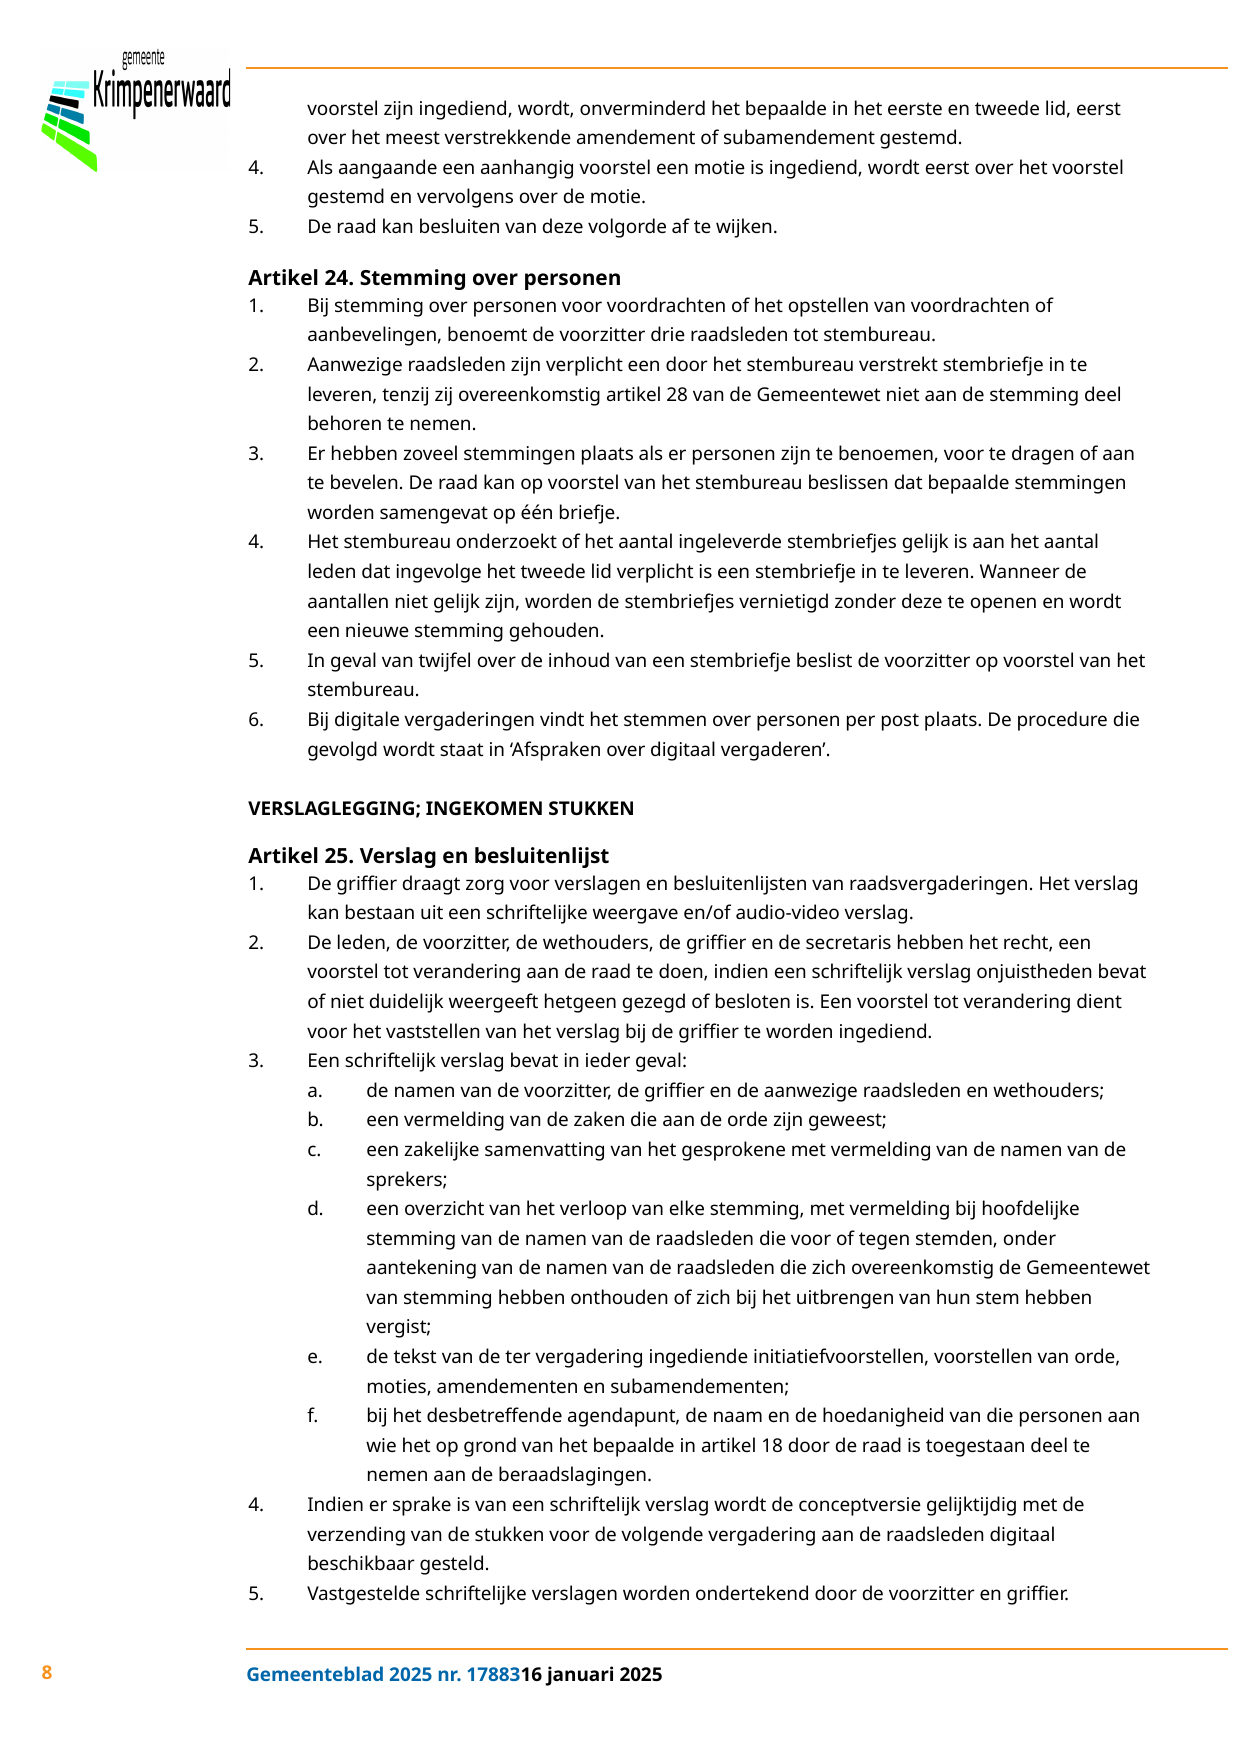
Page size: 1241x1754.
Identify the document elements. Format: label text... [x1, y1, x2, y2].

list De griffier draagt zorg voor verslagen en besluitenlijsten van raadsvergaderingen. Het verslag kan bestaan uit een schriftelijke weergave en/of audio-video verslag. [248, 870, 1152, 925]
list een vermelding van de zaken die aan de orde zijn geweest; [307, 1107, 1152, 1132]
text Artikel 24. Stemming over personen [248, 263, 1152, 292]
text VERSLAGLEGGING; INGEKOMEN STUKKEN [248, 795, 1152, 821]
list Het stembureau onderzoekt of het aantal ingeleverde stembriefjes gelijk is aan het aantal leden dat ingevolge het tweede lid verplicht is een stembriefje in te leveren. Wanneer de aantallen niet gelijk zijn, worden de stembriefjes vernietigd zonder deze te openen en wordt een nieuwe stemming gehouden. [248, 529, 1152, 643]
list Indien er sprake is van een schriftelijk verslag wordt de conceptversie gelijktijdig met de verzending van de stukken voor de volgende vergadering aan de raadsleden digitaal beschikbaar gesteld. [248, 1491, 1152, 1576]
list Aanwezige raadsleden zijn verplicht een door het stembureau verstrekt stembriefje in te leveren, tenzij zij overeenkomstig artikel 28 van de Gemeentewet niet aan de stemming deel behoren te nemen. [248, 351, 1152, 436]
list Bij stemming over personen voor voordrachten of het opstellen van voordrachten of aanbevelingen, benoemt de voorzitter drie raadsleden tot stembureau. [248, 292, 1152, 347]
list Een schriftelijk verslag bevat in ieder geval: [248, 1047, 1152, 1073]
list Bij digitale vergaderingen vindt het stemmen over personen per post plaats. De procedure die gevolgd wordt staat in ‘Afspraken over digitaal vergaderen’. [248, 706, 1152, 761]
list een zakelijke samenvatting van het gesprokene met vermelding van de namen van de sprekers; [307, 1136, 1152, 1191]
text Artikel 25. Verslag en besluitenlijst [248, 841, 1152, 870]
list De raad kan besluiten van deze volgorde af te wijken. [248, 213, 1152, 239]
list In geval van twijfel over de inhoud van een stembriefje beslist de voorzitter op voorstel van het stembureau. [248, 647, 1152, 702]
list de tekst van de ter vergadering ingediende initiatiefvoorstellen, voorstellen van orde, moties, amendementen en subamendementen; [307, 1343, 1152, 1398]
list Vastgestelde schriftelijke verslagen worden ondertekend door de voorzitter en griffier. [248, 1580, 1152, 1606]
list Er hebben zoveel stemmingen plaats als er personen zijn te benoemen, voor te dragen of aan te bevelen. De raad kan op voorstel van het stembureau beslissen dat bepaalde stemmingen worden samengevat op één briefje. [248, 440, 1152, 525]
list bij het desbetreffende agendapunt, de naam en de hoedanigheid van die personen aan wie het op grond van het bepaalde in artikel 18 door de raad is toegestaan deel te nemen aan de beraadslagingen. [307, 1402, 1152, 1487]
picture [41, 47, 231, 172]
list Als aangaande een aanhangig voorstel een motie is ingediend, wordt eerst over het voorstel gestemd en vervolgens over de motie. [248, 154, 1152, 209]
list de namen van de voorzitter, de griffier en de aanwezige raadsleden en wethouders; [307, 1077, 1152, 1103]
list voorstel zijn ingediend, wordt, onverminderd het bepaalde in het eerste en tweede lid, eerst over het meest verstrekkende amendement of subamendement gestemd. [248, 95, 1152, 150]
list De leden, de voorzitter, de wethouders, de griffier en de secretaris hebben het recht, een voorstel tot verandering aan de raad te doen, indien een schriftelijk verslag onjuistheden bevat of niet duidelijk weergeeft hetgeen gezegd of besloten is. Een voorstel tot verandering dient voor het vaststellen van het verslag bij de griffier te worden ingediend. [248, 929, 1152, 1043]
list een overzicht van het verloop van elke stemming, met vermelding bij hoofdelijke stemming van de namen van de raadsleden die voor of tegen stemden, onder aantekening van de namen van de raadsleden die zich overeenkomstig de Gemeentewet van stemming hebben onthouden of zich bij het uitbrengen van hun stem hebben vergist; [307, 1195, 1152, 1339]
